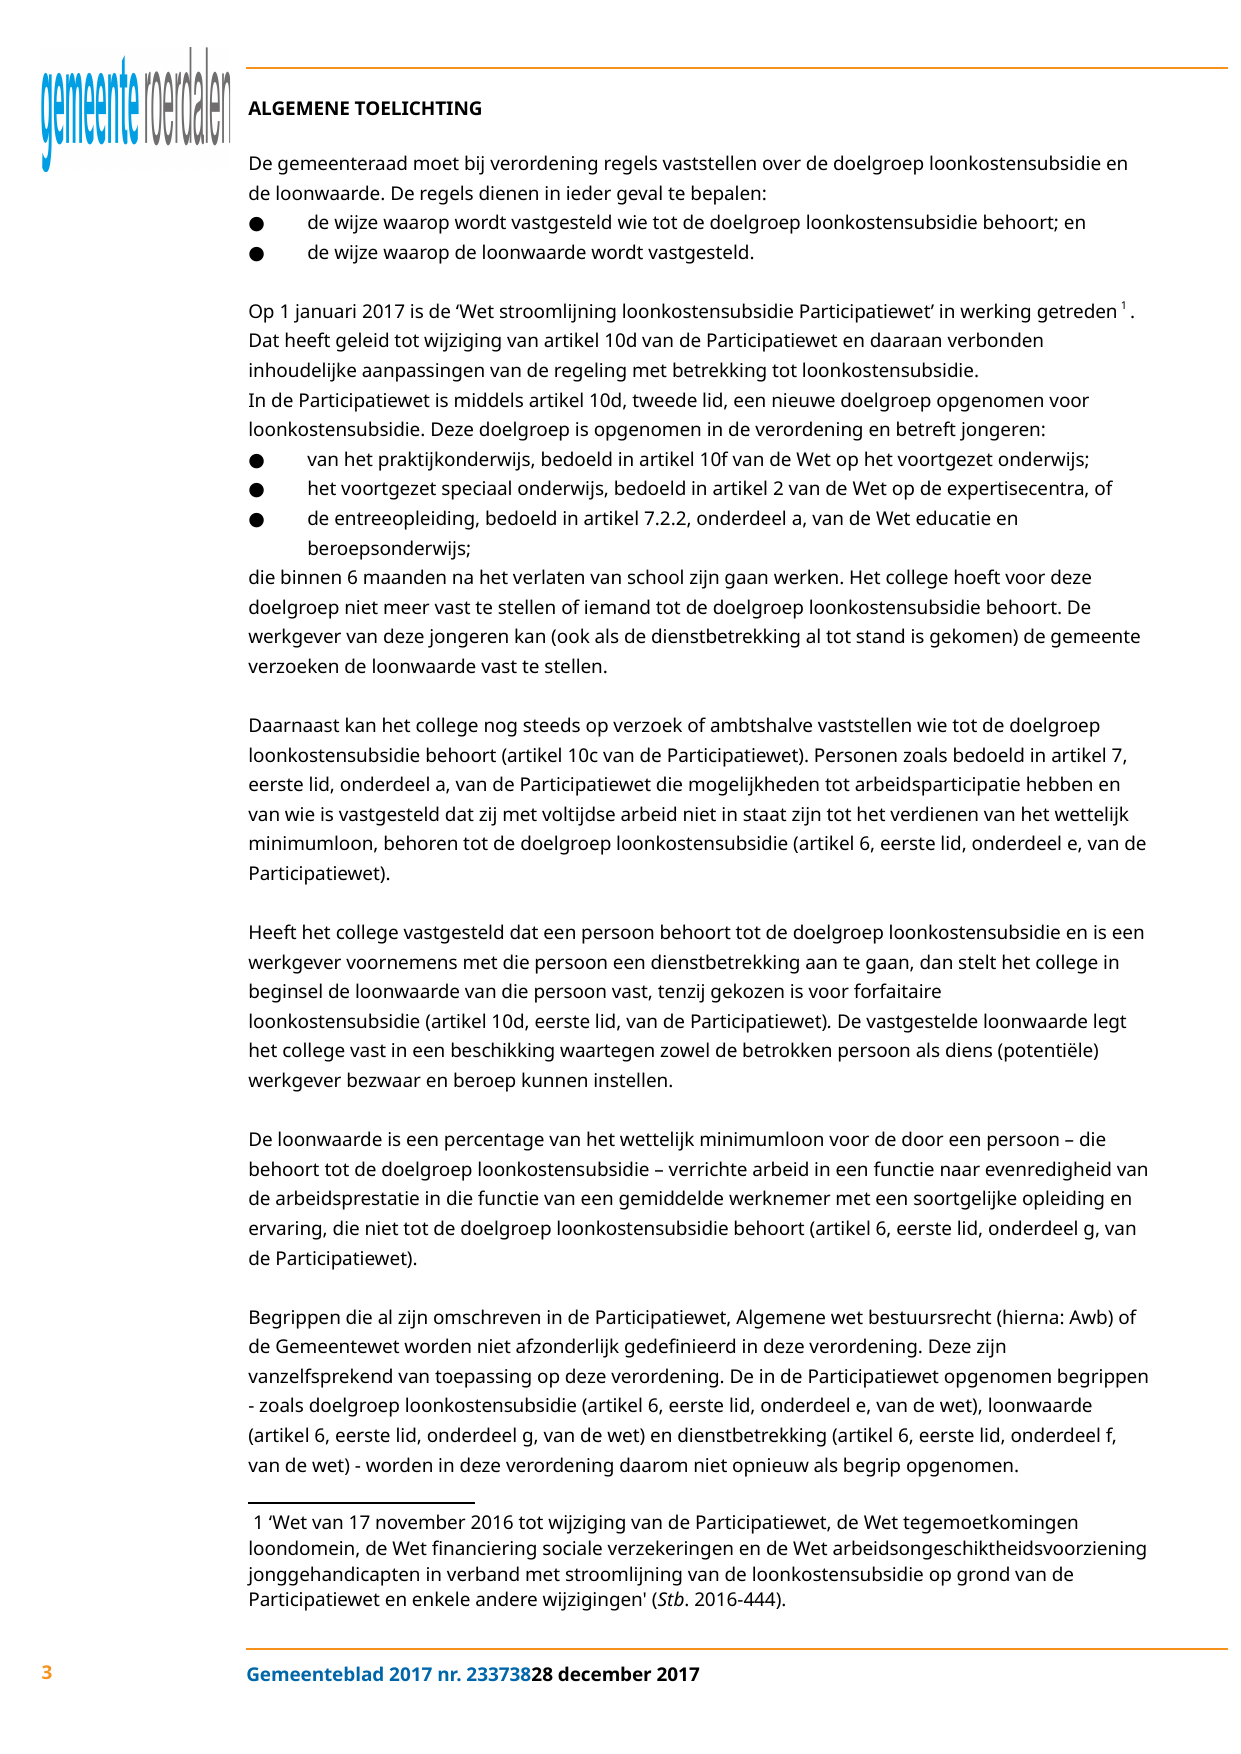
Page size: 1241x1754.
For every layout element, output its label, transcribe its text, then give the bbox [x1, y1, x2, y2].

list de wijze waarop wordt vastgesteld wie tot de doelgroep loonkostensubsidie behoort; en [248, 209, 1152, 235]
text ‘Wet van 17 november 2016 tot wijziging van de Participatiewet, de Wet tegemoetkomingen loondomein, de Wet financiering sociale verzekeringen en de Wet arbeidsongeschiktheidsvoorziening jonggehandicapten in verband met stroomlijning van de loonkostensubsidie op grond van de Participatiewet en enkele andere wijzigingen' (Stb. 2016-444). [248, 1509, 1152, 1612]
list de wijze waarop de loonwaarde wordt vastgesteld. [248, 239, 1152, 265]
text In de Participatiewet is middels artikel 10d, tweede lid, een nieuwe doelgroep opgenomen voor loonkostensubsidie. Deze doelgroep is opgenomen in de verordening en betreft jongeren: [248, 387, 1152, 442]
list de entreeopleiding, bedoeld in artikel 7.2.2, onderdeel a, van de Wet educatie en beroepsonderwijs; [248, 505, 1152, 561]
text De loonwaarde is een percentage van het wettelijk minimumloon voor de door een persoon – die behoort tot de doelgroep loonkostensubsidie – verrichte arbeid in een functie naar evenredigheid van de arbeidsprestatie in die functie van een gemiddelde werknemer met een soortgelijke opleiding en ervaring, die niet tot de doelgroep loonkostensubsidie behoort (artikel 6, eerste lid, onderdeel g, van de Participatiewet). [248, 1126, 1152, 1271]
list van het praktijkonderwijs, bedoeld in artikel 10f van de Wet op het voortgezet onderwijs; [248, 446, 1152, 472]
list het voortgezet speciaal onderwijs, bedoeld in artikel 2 van de Wet op de expertisecentra, of [248, 476, 1152, 501]
picture [41, 134, 48, 172]
text die binnen 6 maanden na het verlaten van school zijn gaan werken. Het college hoeft voor deze doelgroep niet meer vast te stellen of iemand tot de doelgroep loonkostensubsidie behoort. De werkgever van deze jongeren kan (ook als de dienstbetrekking al tot stand is gekomen) de gemeente verzoeken de loonwaarde vast te stellen. [248, 564, 1152, 679]
text Begrippen die al zijn omschreven in de Participatiewet, Algemene wet bestuursrecht (hierna: Awb) of de Gemeentewet worden niet afzonderlijk gedefinieerd in deze verordening. Deze zijn vanzelfsprekend van toepassing op deze verordening. De in de Participatiewet opgenomen begrippen - zoals doelgroep loonkostensubsidie (artikel 6, eerste lid, onderdeel e, van de wet), loonwaarde (artikel 6, eerste lid, onderdeel g, van de wet) en dienstbetrekking (artikel 6, eerste lid, onderdeel f, van de wet) - worden in deze verordening daarom niet opnieuw als begrip opgenomen. [248, 1304, 1152, 1478]
text Daarnaast kan het college nog steeds op verzoek of ambtshalve vaststellen wie tot de doelgroep loonkostensubsidie behoort (artikel 10c van de Participatiewet). Personen zoals bedoeld in artikel 7, eerste lid, onderdeel a, van de Participatiewet die mogelijkheden tot arbeidsparticipatie hebben en van wie is vastgesteld dat zij met voltijdse arbeid niet in staat zijn tot het verdienen van het wettelijk minimumloon, behoren tot de doelgroep loonkostensubsidie (artikel 6, eerste lid, onderdeel e, van de Participatiewet). [248, 712, 1152, 886]
text Op 1 januari 2017 is de ‘Wet stroomlijning loonkostensubsidie Participatiewet’ in werking getreden. Dat heeft geleid tot wijziging van artikel 10d van de Participatiewet en daaraan verbonden inhoudelijke aanpassingen van de regeling met betrekking tot loonkostensubsidie. [248, 298, 1152, 383]
text Heeft het college vastgesteld dat een persoon behoort tot de doelgroep loonkostensubsidie en is een werkgever voornemens met die persoon een dienstbetrekking aan te gaan, dan stelt het college in beginsel de loonwaarde van die persoon vast, tenzij gekozen is voor forfaitaire loonkostensubsidie (artikel 10d, eerste lid, van de Participatiewet). De vastgestelde loonwaarde legt het college vast in een beschikking waartegen zowel de betrokken persoon als diens (potentiële) werkgever bezwaar en beroep kunnen instellen. [248, 919, 1152, 1093]
text De gemeenteraad moet bij verordening regels vaststellen over de doelgroep loonkostensubsidie en de loonwaarde. De regels dienen in ieder geval te bepalen: [248, 150, 1152, 206]
picture [41, 47, 231, 172]
text ALGEMENE TOELICHTING [248, 95, 1152, 121]
